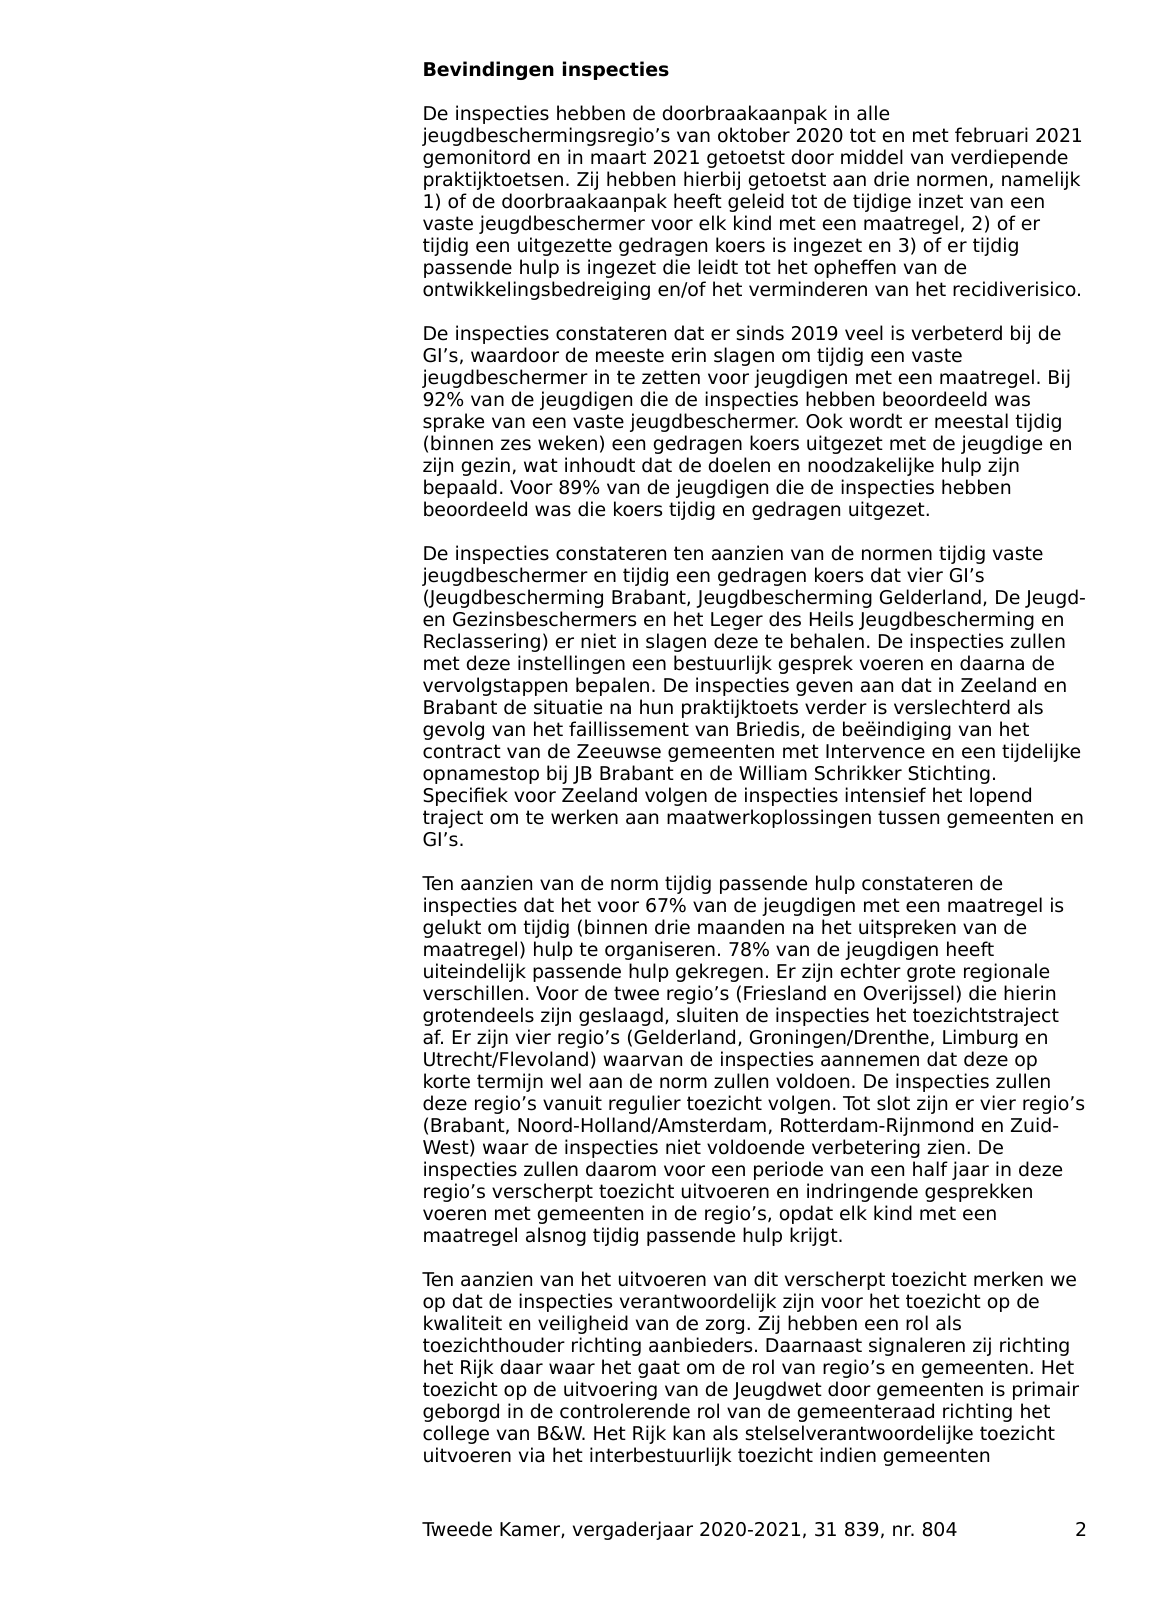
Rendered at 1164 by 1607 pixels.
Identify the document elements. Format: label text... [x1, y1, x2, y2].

text Ten aanzien van de norm tijdig passende hulp constateren de inspecties dat het voor 67% van de jeugdigen met een maatregel is gelukt om tijdig (binnen drie maanden na het uitspreken van de maatregel) hulp te organiseren. 78% van de jeugdigen heeft uiteindelijk passende hulp gekregen. Er zijn echter grote regionale verschillen. Voor de twee regio’s (Friesland en Overijssel) die hierin grotendeels zijn geslaagd, sluiten de inspecties het toezichtstraject af. Er zijn vier regio’s (Gelderland, Groningen/Drenthe, Limburg en Utrecht/Flevoland) waarvan de inspecties aannemen dat deze op korte termijn wel aan de norm zullen voldoen. De inspecties zullen deze regio’s vanuit regulier toezicht volgen. Tot slot zijn er vier regio’s (Brabant, Noord-Holland/Amsterdam, Rotterdam-Rijnmond en Zuid-West) waar de inspecties niet voldoende verbetering zien. De inspecties zullen daarom voor een periode van een half jaar in deze regio’s verscherpt toezicht uitvoeren en indringende gesprekken voeren met gemeenten in de regio’s, opdat elk kind met een maatregel alsnog tijdig passende hulp krijgt. [422, 873, 1087, 1247]
subtitle Bevindingen inspecties [422, 59, 1087, 81]
text De inspecties hebben de doorbraakaanpak in alle jeugdbeschermingsregio’s van oktober 2020 tot en met februari 2021 gemonitord en in maart 2021 getoetst door middel van verdiepende praktijktoetsen. Zij hebben hierbij getoetst aan drie normen, namelijk 1) of de doorbraakaanpak heeft geleid tot de tijdige inzet van een vaste jeugdbeschermer voor elk kind met een maatregel, 2) of er tijdig een uitgezette gedragen koers is ingezet en 3) of er tijdig passende hulp is ingezet die leidt tot het opheffen van de ontwikkelingsbedreiging en/of het verminderen van het recidiverisico. [422, 103, 1087, 301]
text De inspecties constateren dat er sinds 2019 veel is verbeterd bij de GI’s, waardoor de meeste erin slagen om tijdig een vaste jeugdbeschermer in te zetten voor jeugdigen met een maatregel. Bij 92% van de jeugdigen die de inspecties hebben beoordeeld was sprake van een vaste jeugdbeschermer. Ook wordt er meestal tijdig (binnen zes weken) een gedragen koers uitgezet met de jeugdige en zijn gezin, wat inhoudt dat de doelen en noodzakelijke hulp zijn bepaald. Voor 89% van de jeugdigen die de inspecties hebben beoordeeld was die koers tijdig en gedragen uitgezet. [422, 323, 1087, 521]
text De inspecties constateren ten aanzien van de normen tijdig vaste jeugdbeschermer en tijdig een gedragen koers dat vier GI’s (Jeugdbescherming Brabant, Jeugdbescherming Gelderland, De Jeugd- en Gezinsbeschermers en het Leger des Heils Jeugdbescherming en Reclassering) er niet in slagen deze te behalen. De inspecties zullen met deze instellingen een bestuurlijk gesprek voeren en daarna de vervolgstappen bepalen. De inspecties geven aan dat in Zeeland en Brabant de situatie na hun praktijktoets verder is verslechterd als gevolg van het faillissement van Briedis, de beëindiging van het contract van de Zeeuwse gemeenten met Intervence en een tijdelijke opnamestop bij JB Brabant en de William Schrikker Stichting. Specifiek voor Zeeland volgen de inspecties intensief het lopend traject om te werken aan maatwerkoplossingen tussen gemeenten en GI’s. [422, 543, 1087, 851]
text Ten aanzien van het uitvoeren van dit verscherpt toezicht merken we op dat de inspecties verantwoordelijk zijn voor het toezicht op de kwaliteit en veiligheid van de zorg. Zij hebben een rol als toezichthouder richting aanbieders. Daarnaast signaleren zij richting het Rijk daar waar het gaat om de rol van regio’s en gemeenten. Het toezicht op de uitvoering van de Jeugdwet door gemeenten is primair geborgd in de controlerende rol van de gemeenteraad richting het college van B&W. Het Rijk kan als stelselverantwoordelijke toezicht uitvoeren via het interbestuurlijk toezicht indien gemeenten [422, 1269, 1087, 1467]
